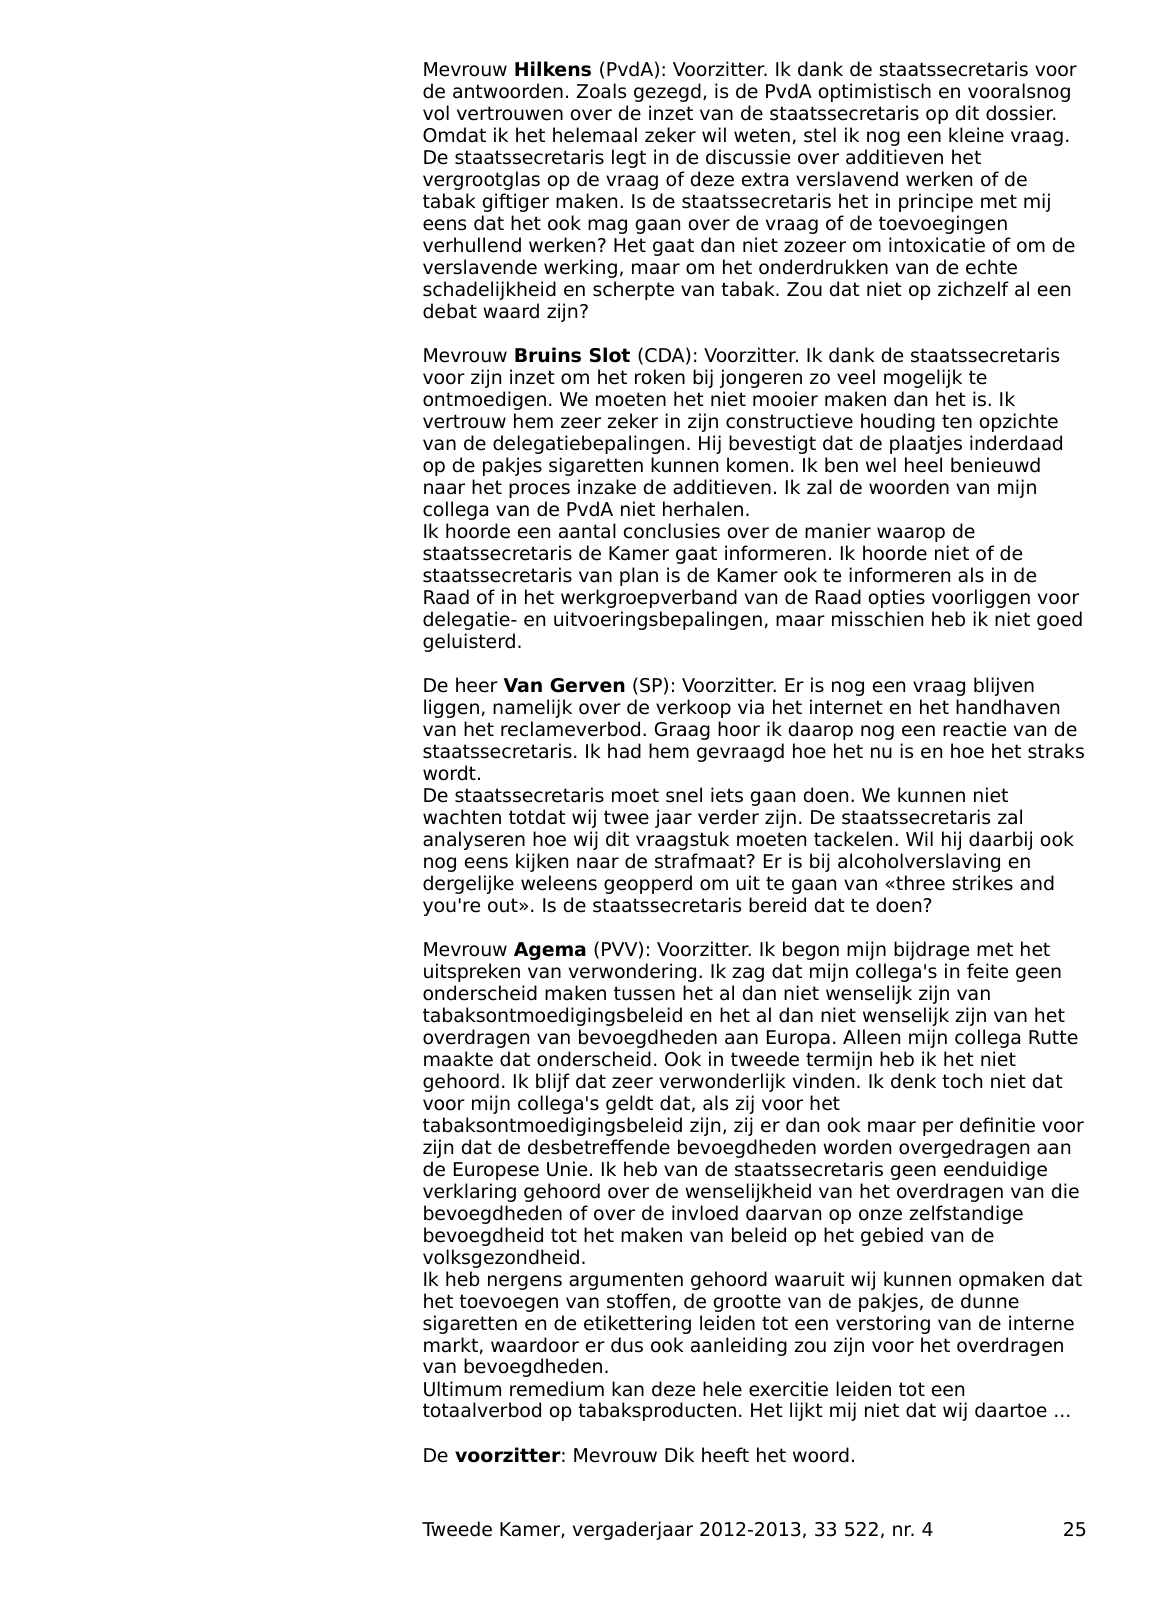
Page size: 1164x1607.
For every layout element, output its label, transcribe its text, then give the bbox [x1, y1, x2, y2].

text Mevrouw Agema (PVV): Voorzitter. Ik begon mijn bijdrage met het uitspreken van verwondering. Ik zag dat mijn collega's in feite geen onderscheid maken tussen het al dan niet wenselijk zijn van tabaksontmoedigingsbeleid en het al dan niet wenselijk zijn van het overdragen van bevoegdheden aan Europa. Alleen mijn collega Rutte maakte dat onderscheid. Ook in tweede termijn heb ik het niet gehoord. Ik blijf dat zeer verwonderlijk vinden. Ik denk toch niet dat voor mijn collega's geldt dat, als zij voor het tabaksontmoedigingsbeleid zijn, zij er dan ook maar per definitie voor zijn dat de desbetreffende bevoegdheden worden overgedragen aan de Europese Unie. Ik heb van de staatssecretaris geen eenduidige verklaring gehoord over de wenselijkheid van het overdragen van die bevoegdheden of over de invloed daarvan op onze zelfstandige bevoegdheid tot het maken van beleid op het gebied van de volksgezondheid. [422, 939, 1087, 1268]
text De staatssecretaris moet snel iets gaan doen. We kunnen niet wachten totdat wij twee jaar verder zijn. De staatssecretaris zal analyseren hoe wij dit vraagstuk moeten tackelen. Wil hij daarbij ook nog eens kijken naar de strafmaat? Er is bij alcoholverslaving en dergelijke weleens geopperd om uit te gaan van «three strikes and you're out». Is de staatssecretaris bereid dat te doen? [422, 785, 1087, 917]
text Mevrouw Hilkens (PvdA): Voorzitter. Ik dank de staatssecretaris voor de antwoorden. Zoals gezegd, is de PvdA optimistisch en vooralsnog vol vertrouwen over de inzet van de staatssecretaris op dit dossier. [422, 59, 1087, 125]
text Omdat ik het helemaal zeker wil weten, stel ik nog een kleine vraag. De staatssecretaris legt in de discussie over additieven het vergrootglas op de vraag of deze extra verslavend werken of de tabak giftiger maken. Is de staatssecretaris het in principe met mij eens dat het ook mag gaan over de vraag of de toevoegingen verhullend werken? Het gaat dan niet zozeer om intoxicatie of om de verslavende werking, maar om het onderdrukken van de echte schadelijkheid en scherpte van tabak. Zou dat niet op zichzelf al een debat waard zijn? [422, 125, 1087, 323]
text De heer Van Gerven (SP): Voorzitter. Er is nog een vraag blijven liggen, namelijk over de verkoop via het internet en het handhaven van het reclameverbod. Graag hoor ik daarop nog een reactie van de staatssecretaris. Ik had hem gevraagd hoe het nu is en hoe het straks wordt. [422, 675, 1087, 785]
text Ultimum remedium kan deze hele exercitie leiden tot een totaalverbod op tabaksproducten. Het lijkt mij niet dat wij daartoe ... [422, 1378, 1087, 1422]
text De voorzitter: Mevrouw Dik heeft het woord. [422, 1444, 1087, 1467]
text Mevrouw Bruins Slot (CDA): Voorzitter. Ik dank de staatssecretaris voor zijn inzet om het roken bij jongeren zo veel mogelijk te ontmoedigen. We moeten het niet mooier maken dan het is. Ik vertrouw hem zeer zeker in zijn constructieve houding ten opzichte van de delegatiebepalingen. Hij bevestigt dat de plaatjes inderdaad op de pakjes sigaretten kunnen komen. Ik ben wel heel benieuwd naar het proces inzake de additieven. Ik zal de woorden van mijn collega van de PvdA niet herhalen. [422, 345, 1087, 521]
text Ik heb nergens argumenten gehoord waaruit wij kunnen opmaken dat het toevoegen van stoffen, de grootte van de pakjes, de dunne sigaretten en de etikettering leiden tot een verstoring van de interne markt, waardoor er dus ook aanleiding zou zijn voor het overdragen van bevoegdheden. [422, 1268, 1087, 1378]
text Ik hoorde een aantal conclusies over de manier waarop de staatssecretaris de Kamer gaat informeren. Ik hoorde niet of de staatssecretaris van plan is de Kamer ook te informeren als in de Raad of in het werkgroepverband van de Raad opties voorliggen voor delegatie- en uitvoeringsbepalingen, maar misschien heb ik niet goed geluisterd. [422, 521, 1087, 653]
